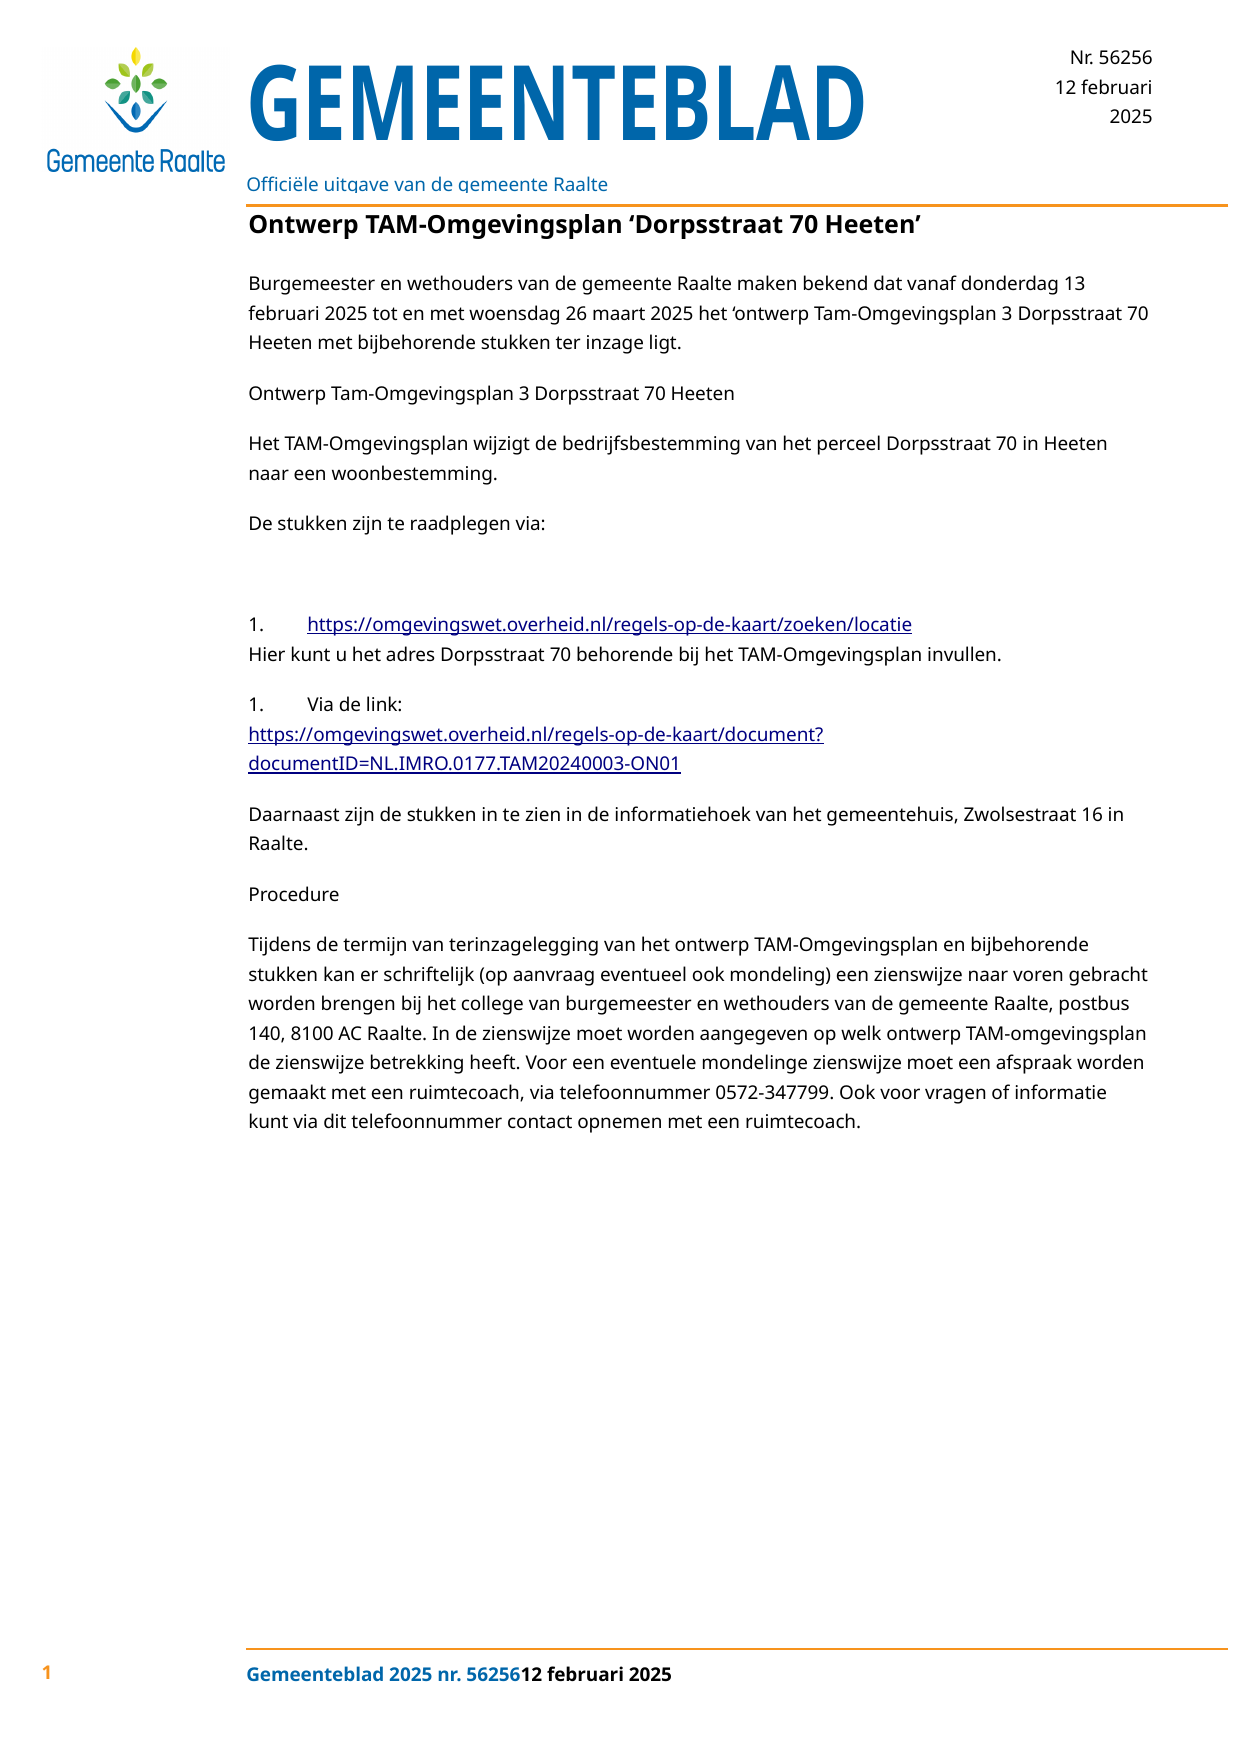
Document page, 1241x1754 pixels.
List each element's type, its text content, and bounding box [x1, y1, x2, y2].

text Ontwerp TAM-Omgevingsplan ‘Dorpsstraat 70 Heeten’ [248, 207, 1152, 241]
text Het TAM-Omgevingsplan wijzigt de bedrijfsbestemming van het perceel Dorpsstraat 70 in Heeten naar een woonbestemming. [248, 430, 1152, 486]
text Ontwerp Tam-Omgevingsplan 3 Dorpsstraat 70 Heeten [248, 380, 1152, 406]
list Via de link: [248, 691, 1152, 717]
text Burgemeester en wethouders van de gemeente Raalte maken bekend dat vanaf donderdag 13 februari 2025 tot en met woensdag 26 maart 2025 het ‘ontwerp Tam-Omgevingsplan 3 Dorpsstraat 70 Heeten met bijbehorende stukken ter inzage ligt. [248, 270, 1152, 355]
text https://omgevingswet.overheid.nl/regels-op-de-kaart/document?documentID=NL.IMRO.0177.TAM20240003-ON01 [248, 721, 1152, 776]
list https://omgevingswet.overheid.nl/regels-op-de-kaart/zoeken/locatie [248, 611, 1152, 637]
text Tijdens de termijn van terinzagelegging van het ontwerp TAM-Omgevingsplan en bijbehorende stukken kan er schriftelijk (op aanvraag eventueel ook mondeling) een zienswijze naar voren gebracht worden brengen bij het college van burgemeester en wethouders van de gemeente Raalte, postbus 140, 8100 AC Raalte. In de zienswijze moet worden aangegeven op welk ontwerp TAM-omgevingsplan de zienswijze betrekking heeft. Voor een eventuele mondelinge zienswijze moet een afspraak worden gemaakt met een ruimtecoach, via telefoonnummer 0572-347799. Ook voor vragen of informatie kunt via dit telefoonnummer contact opnemen met een ruimtecoach. [248, 931, 1152, 1134]
text De stukken zijn te raadplegen via: [248, 510, 1152, 536]
picture [41, 47, 231, 172]
text Daarnaast zijn de stukken in te zien in de informatiehoek van het gemeentehuis, Zwolsestraat 16 in Raalte. [248, 801, 1152, 856]
text Procedure [248, 881, 1152, 906]
text Hier kunt u het adres Dorpsstraat 70 behorende bij het TAM-Omgevingsplan invullen. [248, 641, 1152, 666]
